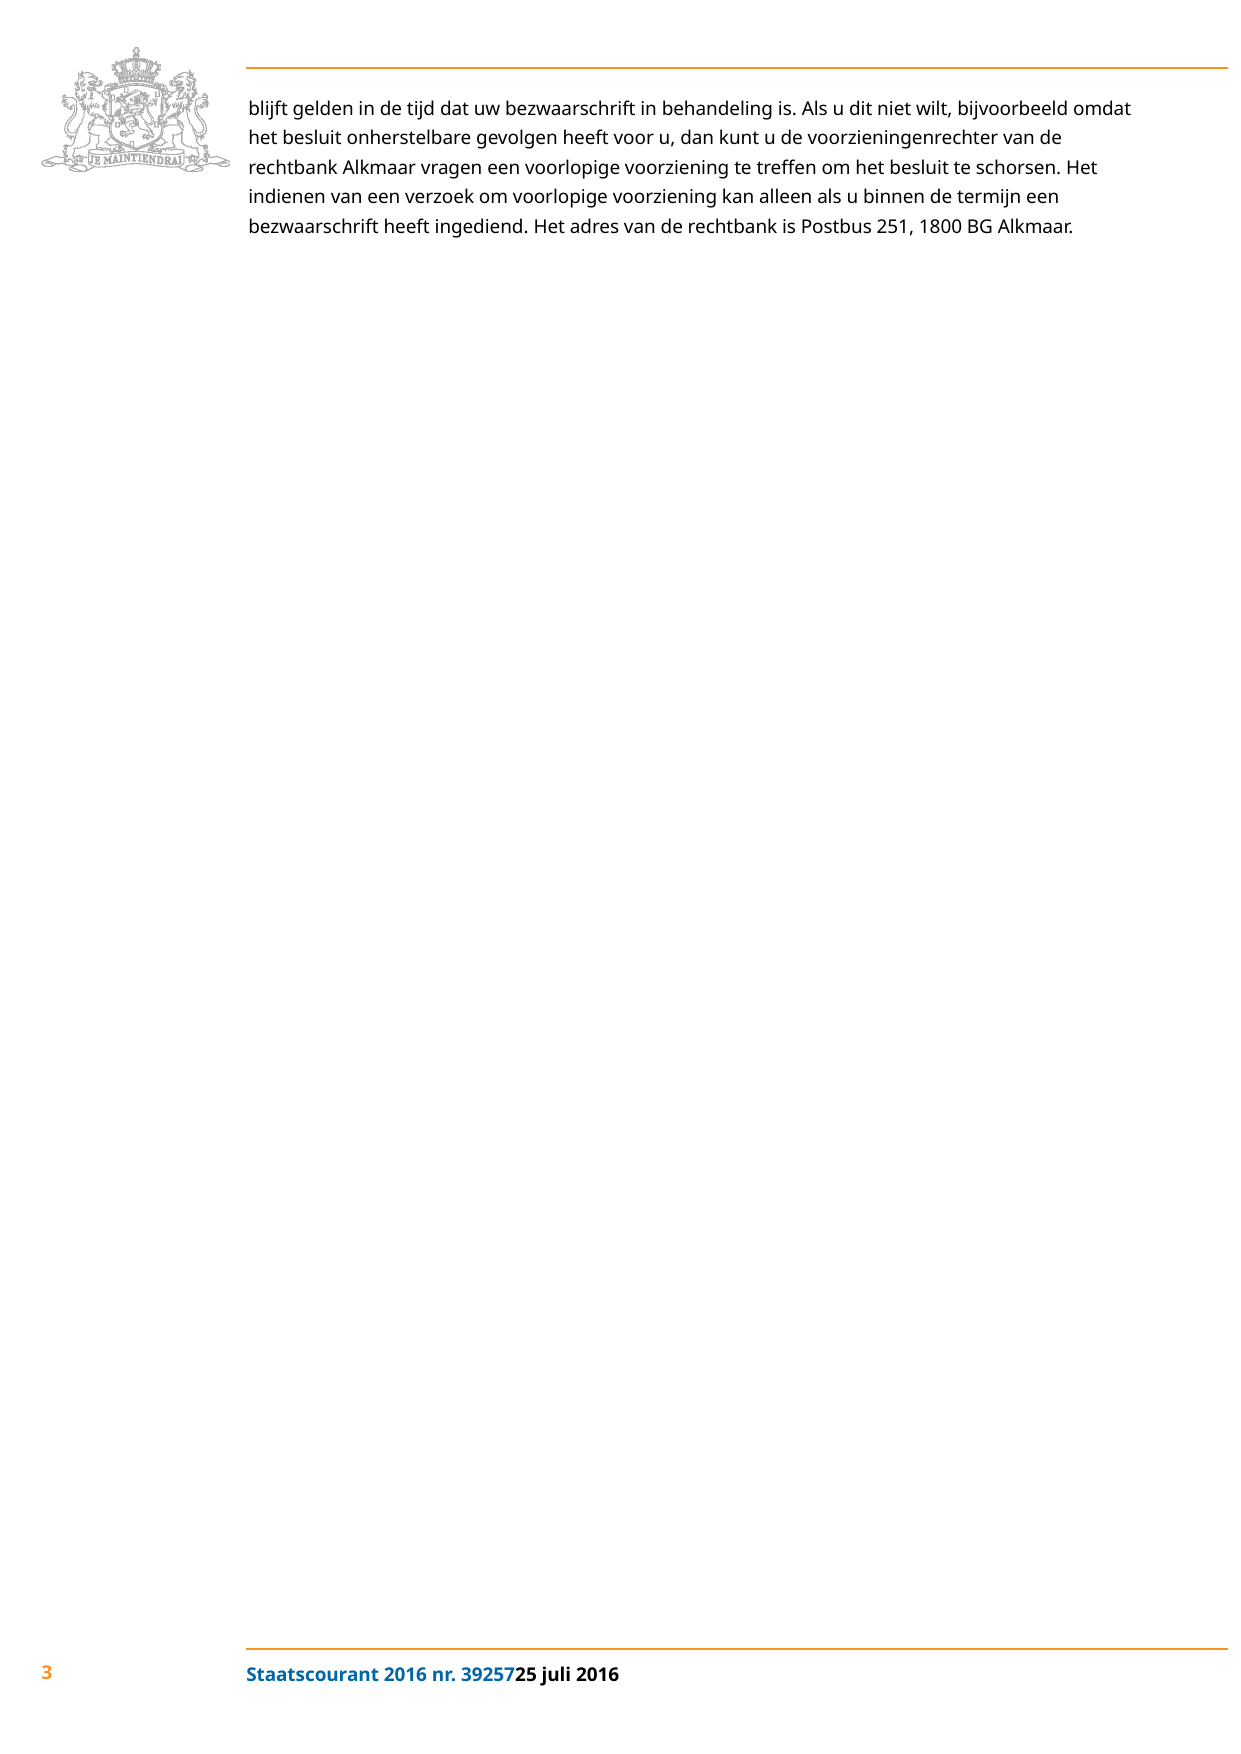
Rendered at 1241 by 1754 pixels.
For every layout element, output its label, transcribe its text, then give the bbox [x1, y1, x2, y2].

picture [41, 47, 231, 172]
text blijft gelden in de tijd dat uw bezwaarschrift in behandeling is. Als u dit niet wilt, bijvoorbeeld omdat het besluit onherstelbare gevolgen heeft voor u, dan kunt u de voorzieningenrechter van de rechtbank Alkmaar vragen een voorlopige voorziening te treffen om het besluit te schorsen. Het indienen van een verzoek om voorlopige voorziening kan alleen als u binnen de termijn een bezwaarschrift heeft ingediend. Het adres van de rechtbank is Postbus 251, 1800 BG Alkmaar. [248, 95, 1152, 239]
